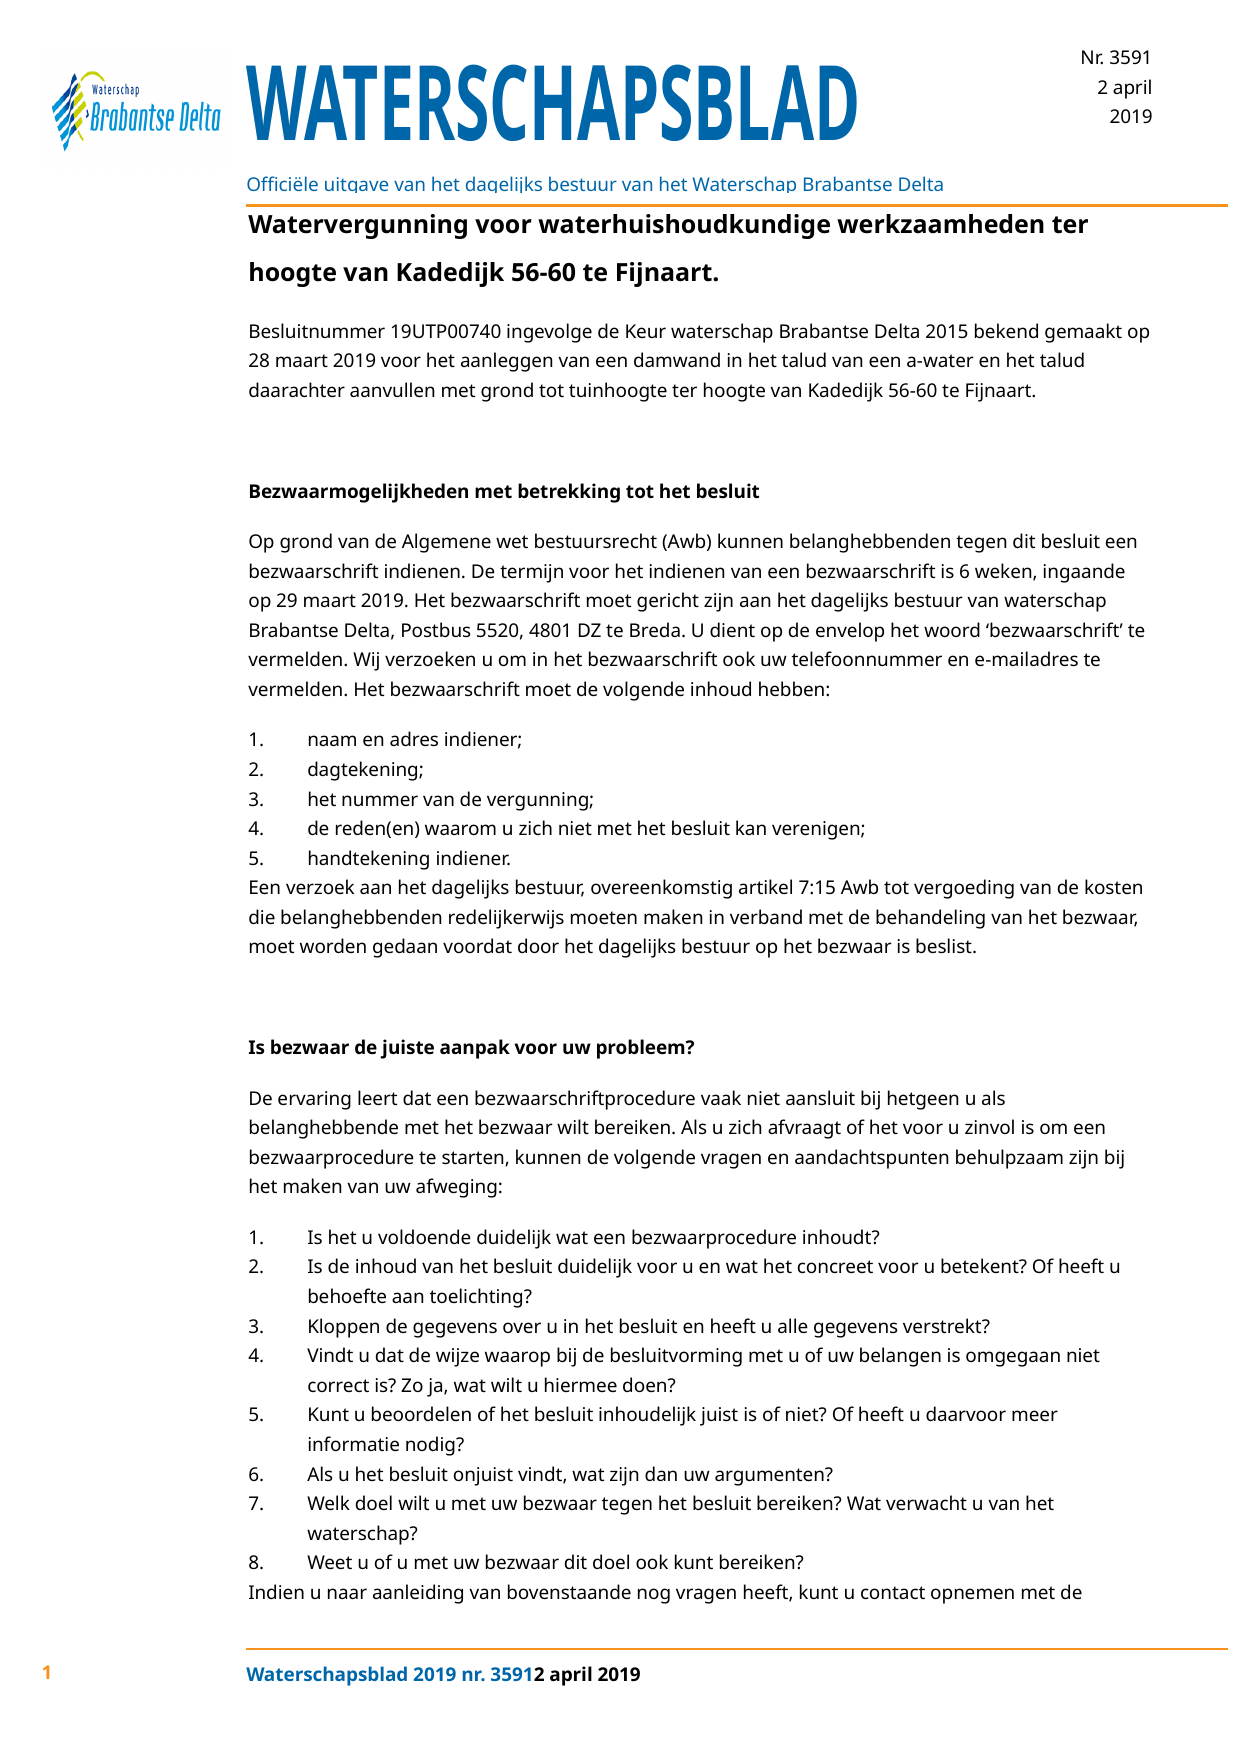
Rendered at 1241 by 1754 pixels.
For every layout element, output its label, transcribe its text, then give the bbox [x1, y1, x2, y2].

list Kloppen de gegevens over u in het besluit en heeft u alle gegevens verstrekt? [248, 1313, 1152, 1339]
text Bezwaarmogelijkheden met betrekking tot het besluit [248, 478, 1152, 504]
list het nummer van de vergunning; [248, 786, 1152, 812]
list Is het u voldoende duidelijk wat een bezwaarprocedure inhoudt? [248, 1224, 1152, 1250]
text Op grond van de Algemene wet bestuursrecht (Awb) kunnen belanghebbenden tegen dit besluit een bezwaarschrift indienen. De termijn voor het indienen van een bezwaarschrift is 6 weken, ingaande op 29 maart 2019. Het bezwaarschrift moet gericht zijn aan het dagelijks bestuur van waterschap Brabantse Delta, Postbus 5520, 4801 DZ te Breda. U dient op de envelop het woord ‘bezwaarschrift’ te vermelden. Wij verzoeken u om in het bezwaarschrift ook uw telefoonnummer en e‑mailadres te vermelden. Het bezwaarschrift moet de volgende inhoud hebben: [248, 528, 1152, 702]
list naam en adres indiener; [248, 727, 1152, 752]
list de reden(en) waarom u zich niet met het besluit kan verenigen; [248, 815, 1152, 841]
text Indien u naar aanleiding van bovenstaande nog vragen heeft, kunt u contact opnemen met de [248, 1579, 1152, 1605]
text De ervaring leert dat een bezwaarschriftprocedure vaak niet aansluit bij hetgeen u als belanghebbende met het bezwaar wilt bereiken. Als u zich afvraagt of het voor u zinvol is om een bezwaarprocedure te starten, kunnen de volgende vragen en aandachtspunten behulpzaam zijn bij het maken van uw afweging: [248, 1085, 1152, 1199]
picture [41, 47, 231, 172]
text Watervergunning voor waterhuishoudkundige werkzaamheden ter hoogte van Kadedijk 56-60 te Fijnaart. [248, 207, 1152, 288]
text Is bezwaar de juiste aanpak voor uw probleem? [248, 1034, 1152, 1060]
list Weet u of u met uw bezwaar dit doel ook kunt bereiken? [248, 1549, 1152, 1575]
list dagtekening; [248, 756, 1152, 782]
text Besluitnummer 19UTP00740 ingevolge de Keur waterschap Brabantse Delta 2015 bekend gemaakt op 28 maart 2019 voor het aanleggen van een damwand in het talud van een a-water en het talud daarachter aanvullen met grond tot tuinhoogte ter hoogte van Kadedijk 56-60 te Fijnaart. [248, 318, 1152, 403]
list Als u het besluit onjuist vindt, wat zijn dan uw argumenten? [248, 1461, 1152, 1487]
list Kunt u beoordelen of het besluit inhoudelijk juist is of niet? Of heeft u daarvoor meer informatie nodig? [248, 1402, 1152, 1457]
list Is de inhoud van het besluit duidelijk voor u en wat het concreet voor u betekent? Of heeft u behoefte aan toelichting? [248, 1254, 1152, 1309]
text Een verzoek aan het dagelijks bestuur, overeenkomstig artikel 7:15 Awb tot vergoeding van de kosten die belanghebbenden redelijkerwijs moeten maken in verband met de behandeling van het bezwaar, moet worden gedaan voordat door het dagelijks bestuur op het bezwaar is beslist. [248, 874, 1152, 959]
list handtekening indiener. [248, 845, 1152, 871]
list Vindt u dat de wijze waarop bij de besluitvorming met u of uw belangen is omgegaan niet correct is? Zo ja, wat wilt u hiermee doen? [248, 1342, 1152, 1398]
list Welk doel wilt u met uw bezwaar tegen het besluit bereiken? Wat verwacht u van het waterschap? [248, 1490, 1152, 1546]
